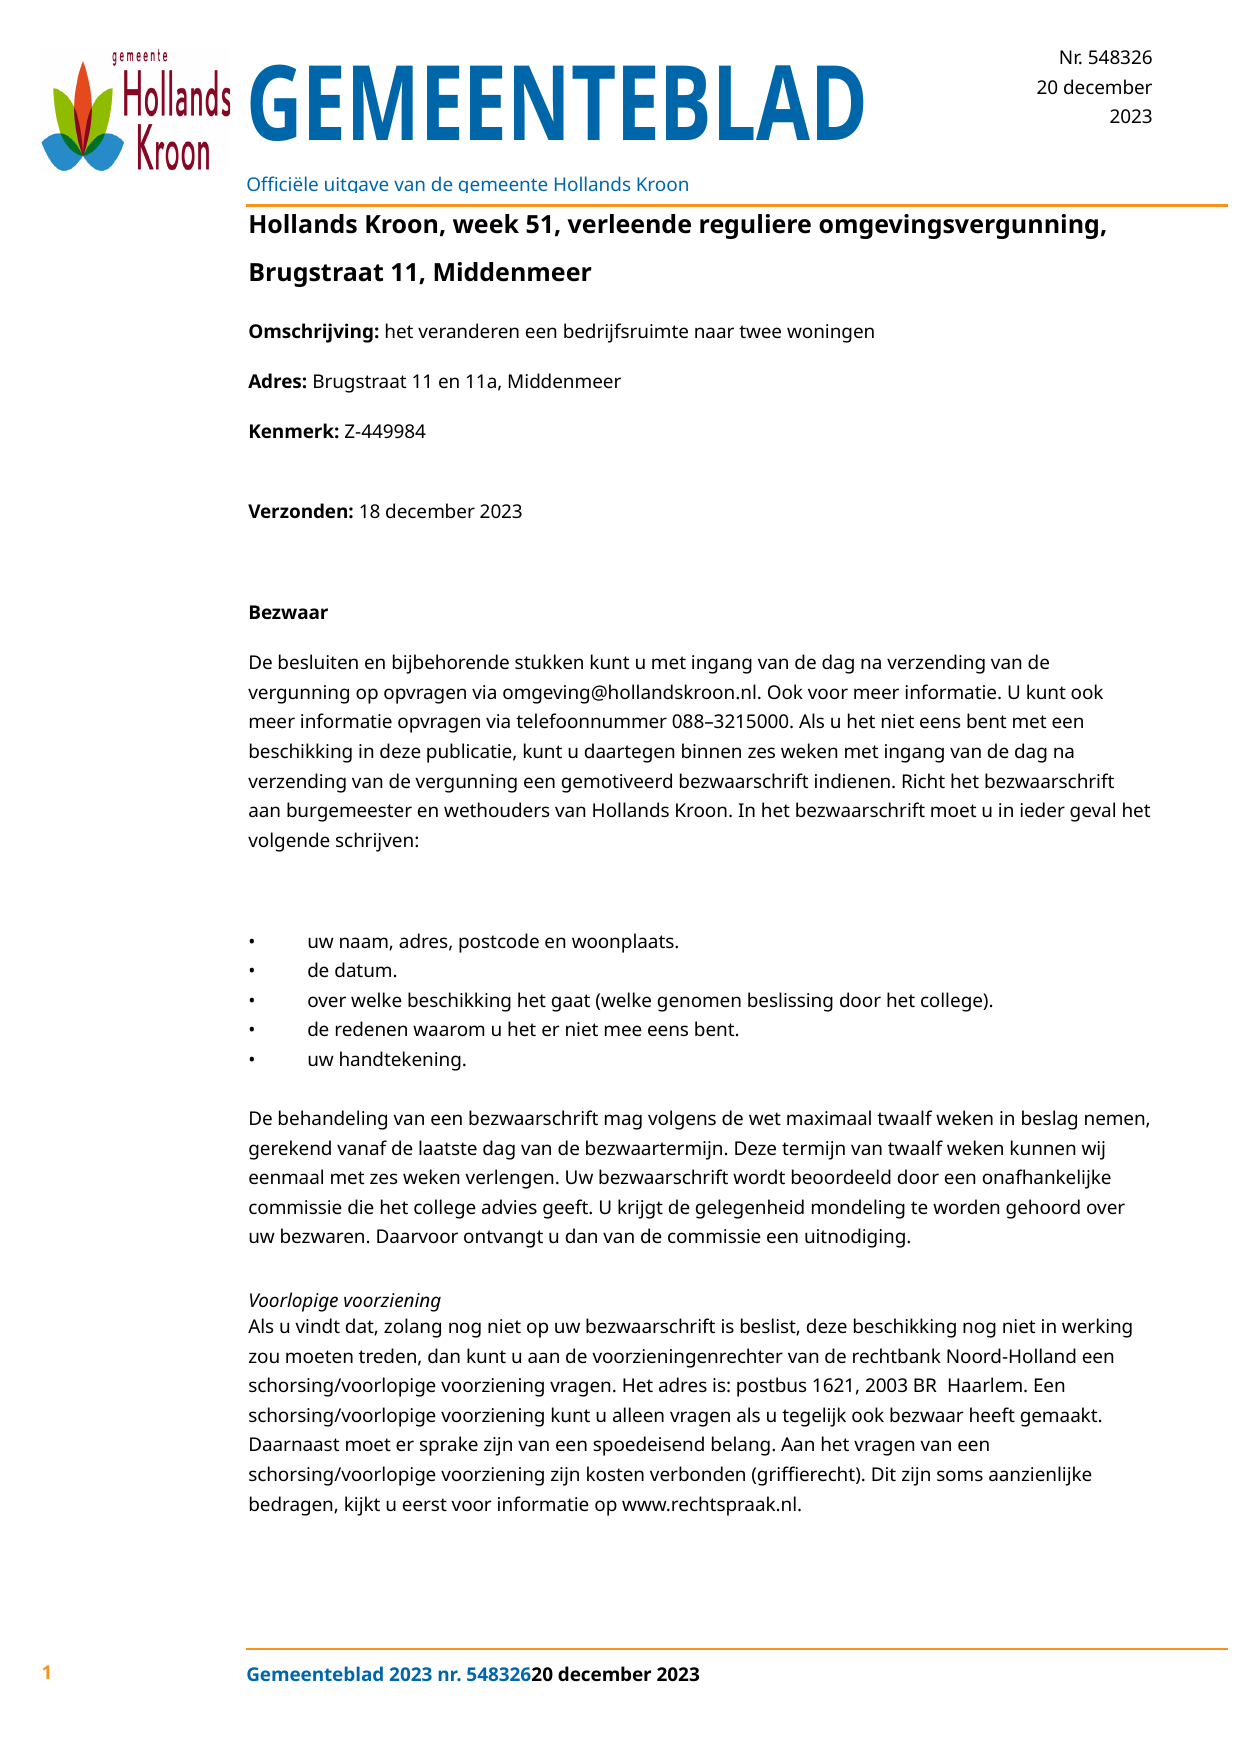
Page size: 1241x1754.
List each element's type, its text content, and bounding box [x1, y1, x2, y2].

text Kenmerk: Z-449984 [248, 419, 1152, 444]
list de datum. [248, 957, 1152, 983]
text Bezwaar [248, 599, 1152, 625]
text De besluiten en bijbehorende stukken kunt u met ingang van de dag na verzending van de vergunning op opvragen via omgeving@hollandskroon.nl. Ook voor meer informatie. U kunt ook meer informatie opvragen via telefoonnummer 088–3215000. Als u het niet eens bent met een beschikking in deze publicatie, kunt u daartegen binnen zes weken met ingang van de dag na verzending van de vergunning een gemotiveerd bezwaarschrift indienen. Richt het bezwaarschrift aan burgemeester en wethouders van Hollands Kroon. In het bezwaarschrift moet u in ieder geval het volgende schrijven: [248, 649, 1152, 853]
list uw naam, adres, postcode en woonplaats. [248, 928, 1152, 953]
table_header [700, 469, 1152, 495]
text Als u vindt dat, zolang nog niet op uw bezwaarschrift is beslist, deze beschikking nog niet in werking zou moeten treden, dan kunt u aan de voorzieningenrechter van de rechtbank Noord-Holland een schorsing/voorlopige voorziening vragen. Het adres is: postbus 1621, 2003 BR Haarlem. Een schorsing/voorlopige voorziening kunt u alleen vragen als u tegelijk ook bezwaar heeft gemaakt. Daarnaast moet er sprake zijn van een spoedeisend belang. Aan het vragen van een schorsing/voorlopige voorziening zijn kosten verbonden (griffierecht). Dit zijn soms aanzienlijke bedragen, kijkt u eerst voor informatie op www.rechtspraak.nl. [248, 1313, 1152, 1517]
table_header [248, 469, 700, 495]
text Omschrijving: het veranderen een bedrijfsruimte naar twee woningen [248, 318, 1152, 344]
list de redenen waarom u het er niet mee eens bent. [248, 1017, 1152, 1042]
picture [41, 47, 231, 172]
text De behandeling van een bezwaarschrift mag volgens de wet maximaal twaalf weken in beslag nemen, gerekend vanaf de laatste dag van de bezwaartermijn. Deze termijn van twaalf weken kunnen wij eenmaal met zes weken verlengen. Uw bezwaarschrift wordt beoordeeld door een onafhankelijke commissie die het college advies geeft. U krijgt de gelegenheid mondeling te worden gehoord over uw bezwaren. Daarvoor ontvangt u dan van de commissie een uitnodiging. [248, 1105, 1152, 1249]
text Voorlopige voorziening [248, 1288, 1152, 1313]
list uw handtekening. [248, 1046, 1152, 1072]
text Hollands Kroon, week 51, verleende reguliere omgevingsvergunning, Brugstraat 11, Middenmeer [248, 207, 1152, 288]
text Verzonden: 18 december 2023 [248, 498, 1152, 524]
list over welke beschikking het gaat (welke genomen beslissing door het college). [248, 987, 1152, 1013]
text Adres: Brugstraat 11 en 11a, Middenmeer [248, 368, 1152, 394]
